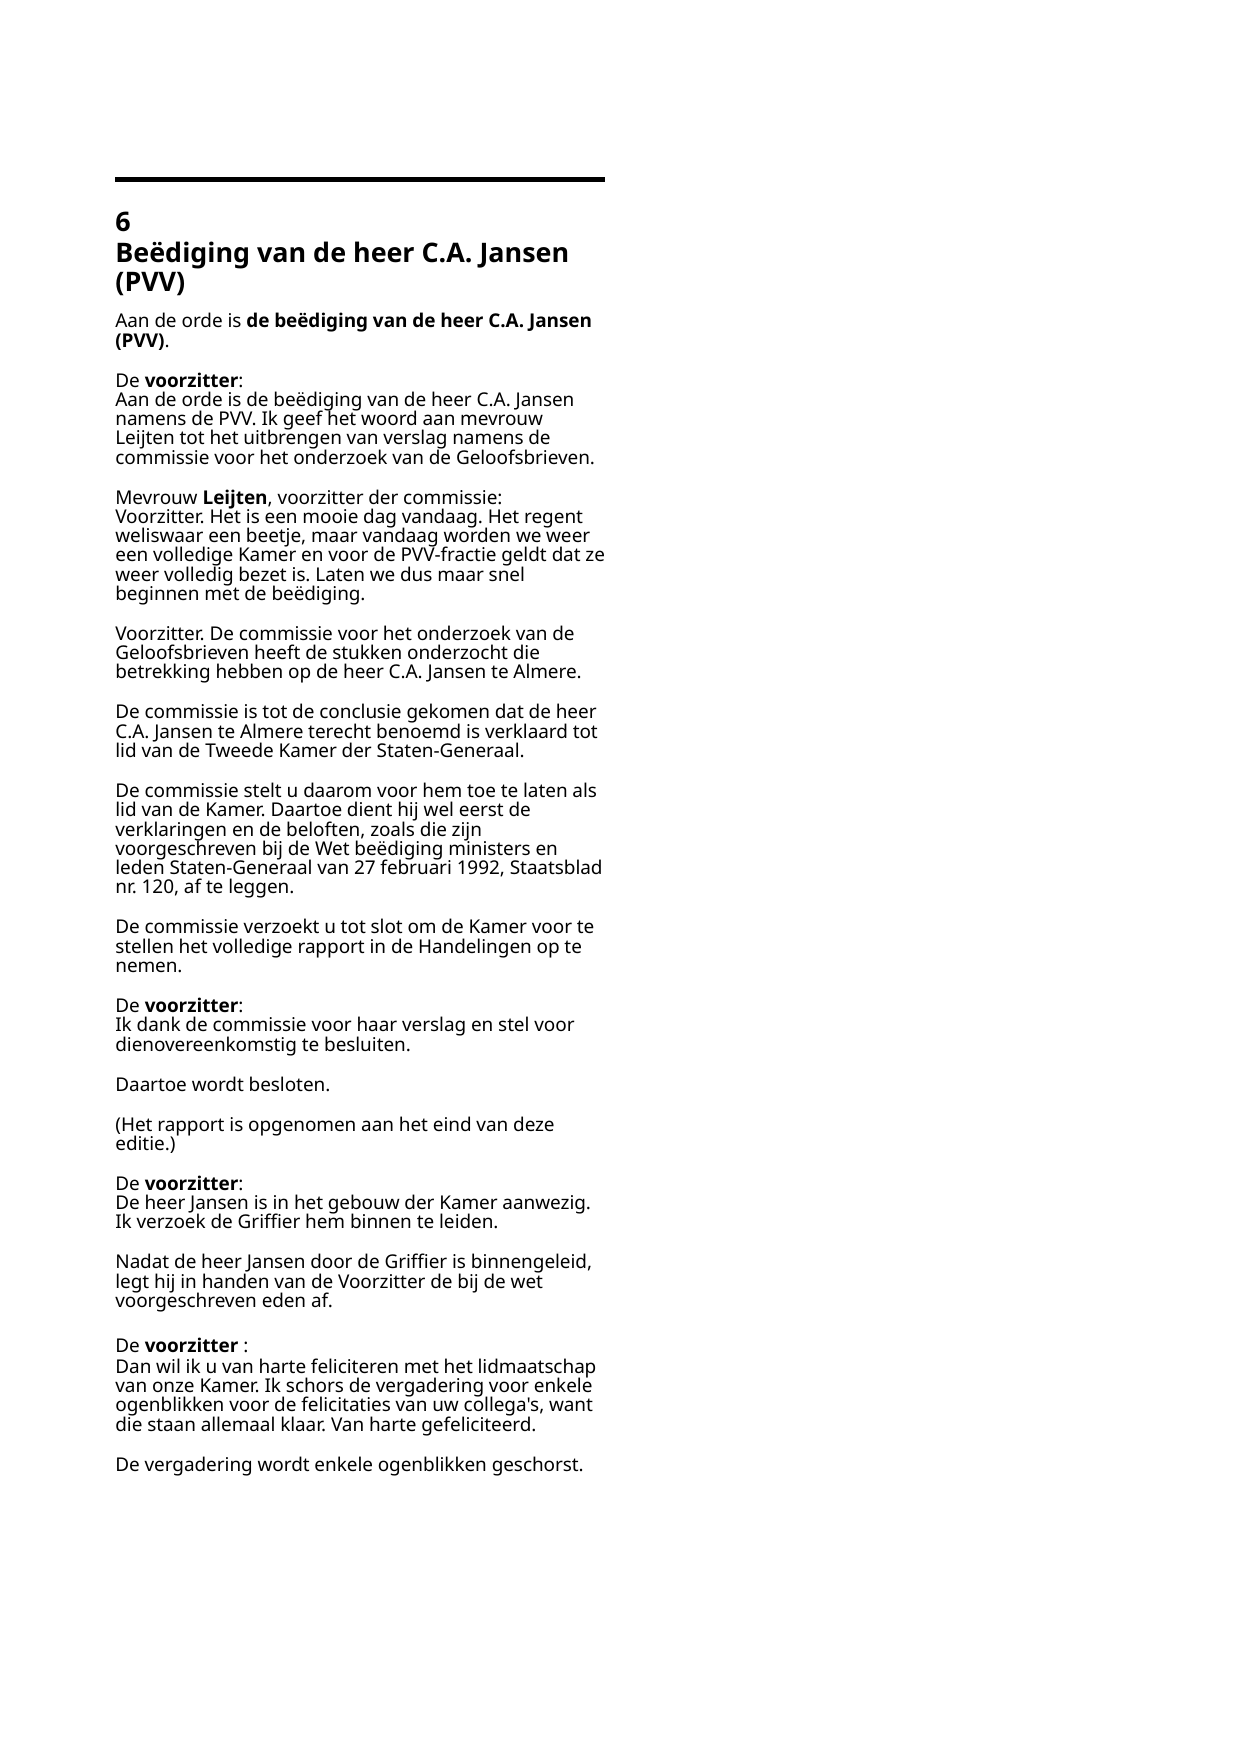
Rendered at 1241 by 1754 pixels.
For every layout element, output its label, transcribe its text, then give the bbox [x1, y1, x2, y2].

text De commissie verzoekt u tot slot om de Kamer voor te stellen het volledige rapport in de Handelingen op te nemen. [115, 918, 605, 976]
text De voorzitter: [115, 372, 605, 391]
text Ik dank de commissie voor haar verslag en stel voor dienovereenkomstig te besluiten. [115, 1016, 605, 1055]
text Voorzitter. Het is een mooie dag vandaag. Het regent weliswaar een beetje, maar vandaag worden we weer een volledige Kamer en voor de PVV-fractie geldt dat ze weer volledig bezet is. Laten we dus maar snel beginnen met de beëdiging. [115, 508, 605, 604]
text De vergadering wordt enkele ogenblikken geschorst. [115, 1456, 605, 1475]
text Dan wil ik u van harte feliciteren met het lidmaatschap van onze Kamer. Ik schors de vergadering voor enkele ogenblikken voor de felicitaties van uw collega's, want die staan allemaal klaar. Van harte gefeliciteerd. [115, 1358, 605, 1435]
text De voorzitter : [115, 1332, 605, 1358]
text De heer Jansen is in het gebouw der Kamer aanwezig. Ik verzoek de Griffier hem binnen te leiden. [115, 1194, 605, 1233]
text Aan de orde is de beëdiging van de heer C.A. Jansen (PVV). [115, 312, 605, 351]
text De commissie stelt u daarom voor hem toe te laten als lid van de Kamer. Daartoe dient hij wel eerst de verklaringen en de beloften, zoals die zijn voorgeschreven bij de Wet beëdiging ministers en leden Staten-Generaal van 27 februari 1992, Staatsblad nr. 120, af te leggen. [115, 782, 605, 898]
text Daartoe wordt besloten. [115, 1076, 605, 1095]
text Voorzitter. De commissie voor het onderzoek van de Geloofsbrieven heeft de stukken onderzocht die betrekking hebben op de heer C.A. Jansen te Almere. [115, 625, 605, 683]
text (Het rapport is opgenomen aan het eind van deze editie.) [115, 1116, 605, 1154]
text Nadat de heer Jansen door de Griffier is binnengeleid, legt hij in handen van de Voorzitter de bij de wet voorgeschreven eden af. [115, 1253, 605, 1311]
text Aan de orde is de beëdiging van de heer C.A. Jansen namens de PVV. Ik geef het woord aan mevrouw Leijten tot het uitbrengen van verslag namens de commissie voor het onderzoek van de Geloofsbrieven. [115, 391, 605, 468]
text 6 [115, 203, 605, 239]
text De voorzitter: [115, 1175, 605, 1194]
text Mevrouw Leijten, voorzitter der commissie: [115, 489, 605, 508]
text De voorzitter: [115, 997, 605, 1016]
text De commissie is tot de conclusie gekomen dat de heer C.A. Jansen te Almere terecht benoemd is verklaard tot lid van de Tweede Kamer der Staten-Generaal. [115, 703, 605, 761]
text Beëdiging van de heer C.A. Jansen (PVV) [115, 239, 605, 312]
